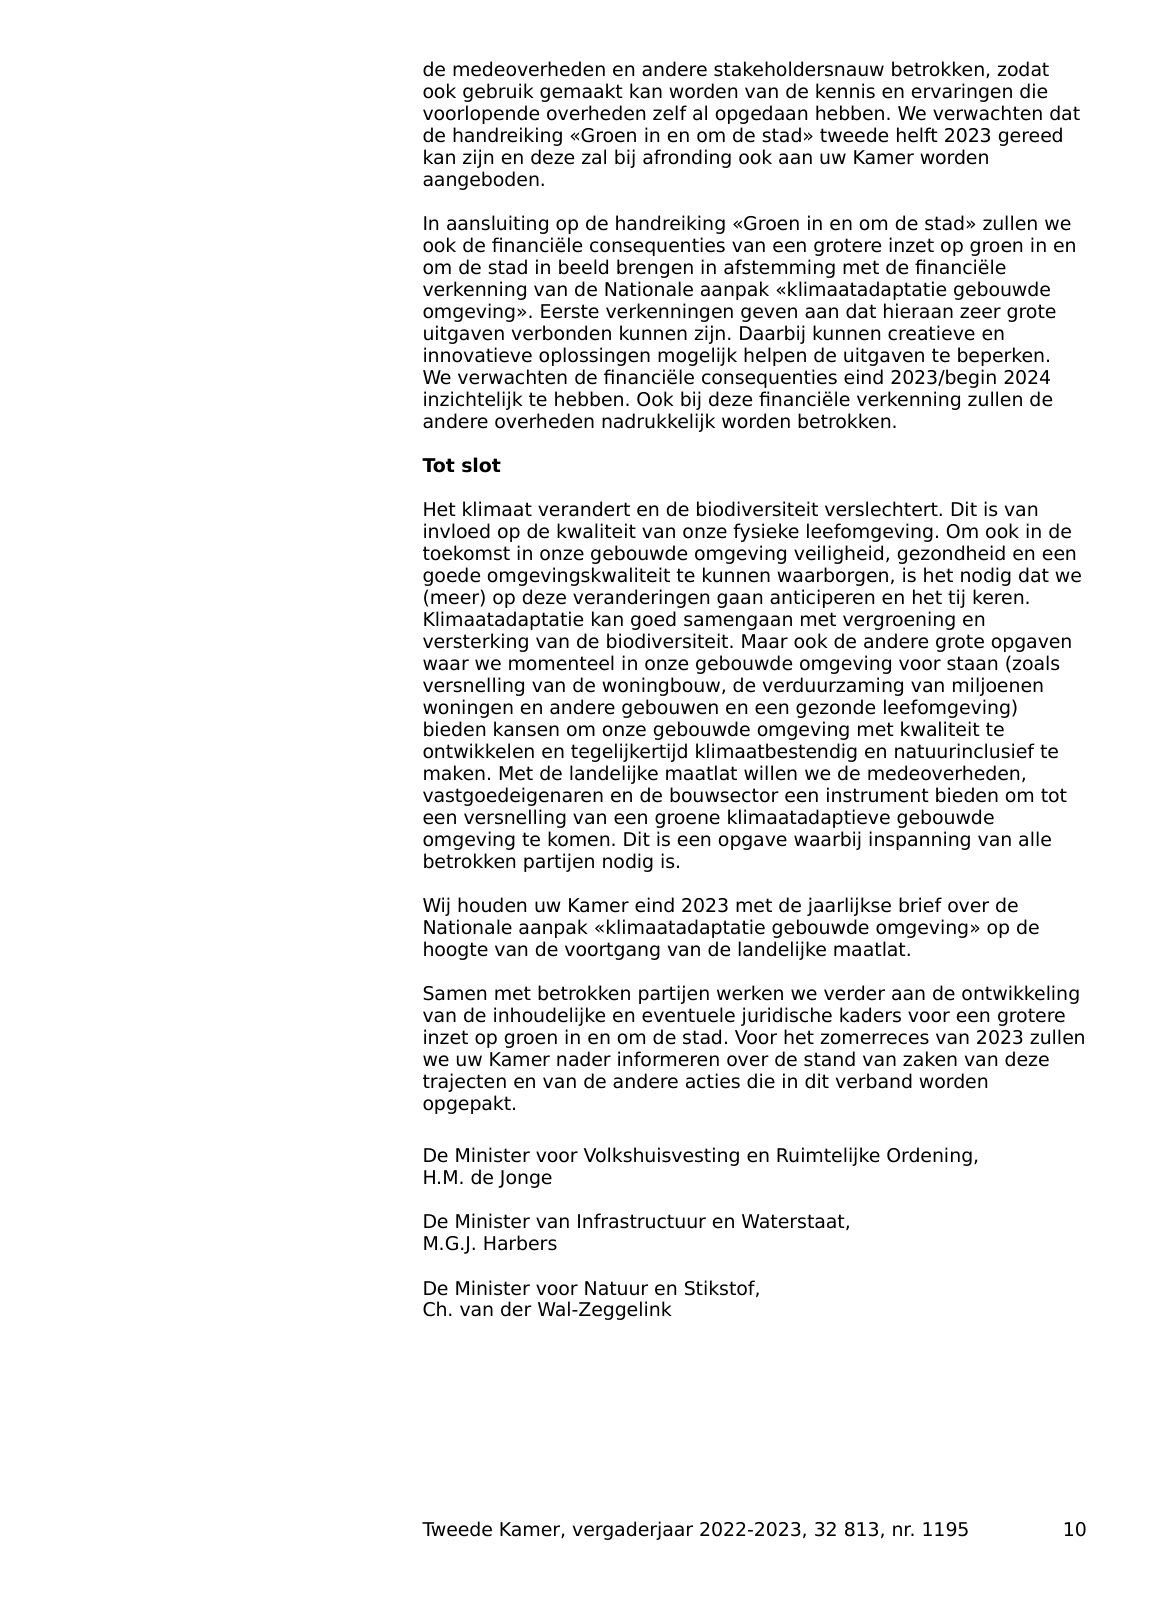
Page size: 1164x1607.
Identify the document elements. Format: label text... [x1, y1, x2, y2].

text De Minister voor Volkshuisvesting en Ruimtelijke Ordening, H.M. de Jonge [422, 1145, 1087, 1189]
text Wij houden uw Kamer eind 2023 met de jaarlijkse brief over de Nationale aanpak «klimaatadaptatie gebouwde omgeving» op de hoogte van de voortgang van de landelijke maatlat. [422, 895, 1087, 961]
text de medeoverheden en andere stakeholdersnauw betrokken, zodat ook gebruik gemaakt kan worden van de kennis en ervaringen die voorlopende overheden zelf al opgedaan hebben. We verwachten dat de handreiking «Groen in en om de stad» tweede helft 2023 gereed kan zijn en deze zal bij afronding ook aan uw Kamer worden aangeboden. [422, 59, 1087, 191]
text In aansluiting op de handreiking «Groen in en om de stad» zullen we ook de financiële consequenties van een grotere inzet op groen in en om de stad in beeld brengen in afstemming met de financiële verkenning van de Nationale aanpak «klimaatadaptatie gebouwde omgeving». Eerste verkenningen geven aan dat hieraan zeer grote uitgaven verbonden kunnen zijn. Daarbij kunnen creatieve en innovatieve oplossingen mogelijk helpen de uitgaven te beperken. We verwachten de financiële consequenties eind 2023/begin 2024 inzichtelijk te hebben. Ook bij deze financiële verkenning zullen de andere overheden nadrukkelijk worden betrokken. [422, 213, 1087, 433]
text De Minister voor Natuur en Stikstof, Ch. van der Wal-Zeggelink [422, 1277, 1087, 1321]
subtitle Tot slot [422, 455, 1087, 477]
text Samen met betrokken partijen werken we verder aan de ontwikkeling van de inhoudelijke en eventuele juridische kaders voor een grotere inzet op groen in en om de stad. Voor het zomerreces van 2023 zullen we uw Kamer nader informeren over de stand van zaken van deze trajecten en van de andere acties die in dit verband worden opgepakt. [422, 983, 1087, 1115]
text De Minister van Infrastructuur en Waterstaat, M.G.J. Harbers [422, 1211, 1087, 1255]
text Het klimaat verandert en de biodiversiteit verslechtert. Dit is van invloed op de kwaliteit van onze fysieke leefomgeving. Om ook in de toekomst in onze gebouwde omgeving veiligheid, gezondheid en een goede omgevingskwaliteit te kunnen waarborgen, is het nodig dat we (meer) op deze veranderingen gaan anticiperen en het tij keren. Klimaatadaptatie kan goed samengaan met vergroening en versterking van de biodiversiteit. Maar ook de andere grote opgaven waar we momenteel in onze gebouwde omgeving voor staan (zoals versnelling van de woningbouw, de verduurzaming van miljoenen woningen en andere gebouwen en een gezonde leefomgeving) bieden kansen om onze gebouwde omgeving met kwaliteit te ontwikkelen en tegelijkertijd klimaatbestendig en natuurinclusief te maken. Met de landelijke maatlat willen we de medeoverheden, vastgoedeigenaren en de bouwsector een instrument bieden om tot een versnelling van een groene klimaatadaptieve gebouwde omgeving te komen. Dit is een opgave waarbij inspanning van alle betrokken partijen nodig is. [422, 499, 1087, 873]
